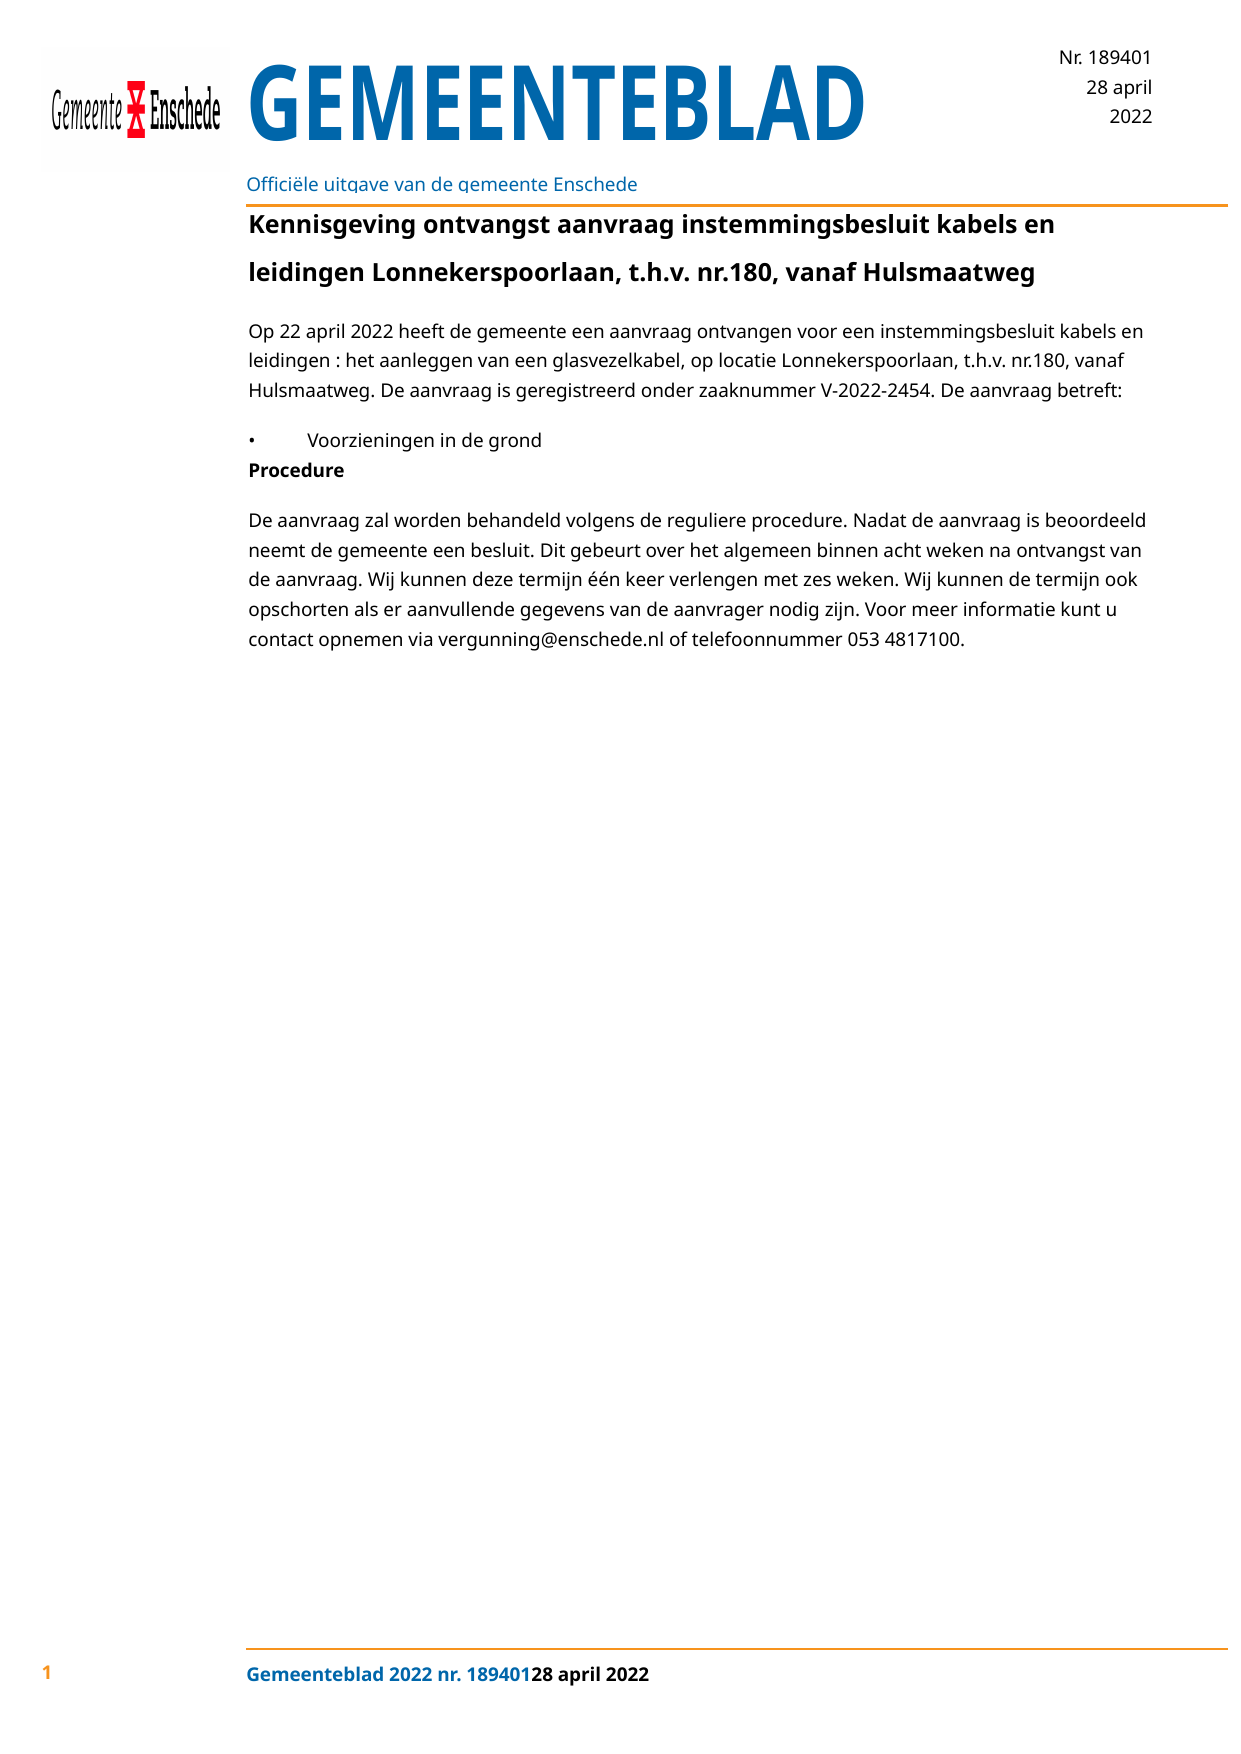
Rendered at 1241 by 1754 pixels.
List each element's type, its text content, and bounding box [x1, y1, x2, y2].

text Kennisgeving ontvangst aanvraag instemmingsbesluit kabels en leidingen Lonnekerspoorlaan, t.h.v. nr.180, vanaf Hulsmaatweg [248, 207, 1152, 288]
text Op 22 april 2022 heeft de gemeente een aanvraag ontvangen voor een instemmingsbesluit kabels en leidingen : het aanleggen van een glasvezelkabel, op locatie Lonnekerspoorlaan, t.h.v. nr.180, vanaf Hulsmaatweg. De aanvraag is geregistreerd onder zaaknummer V-2022-2454. De aanvraag betreft: [248, 318, 1152, 403]
text Procedure [248, 457, 1152, 483]
picture [41, 47, 231, 172]
list Voorzieningen in de grond [248, 427, 1152, 453]
text De aanvraag zal worden behandeld volgens de reguliere procedure. Nadat de aanvraag is beoordeeld neemt de gemeente een besluit. Dit gebeurt over het algemeen binnen acht weken na ontvangst van de aanvraag. Wij kunnen deze termijn één keer verlengen met zes weken. Wij kunnen de termijn ook opschorten als er aanvullende gegevens van de aanvrager nodig zijn. Voor meer informatie kunt u contact opnemen via vergunning@enschede.nl of telefoonnummer 053 4817100. [248, 507, 1152, 652]
